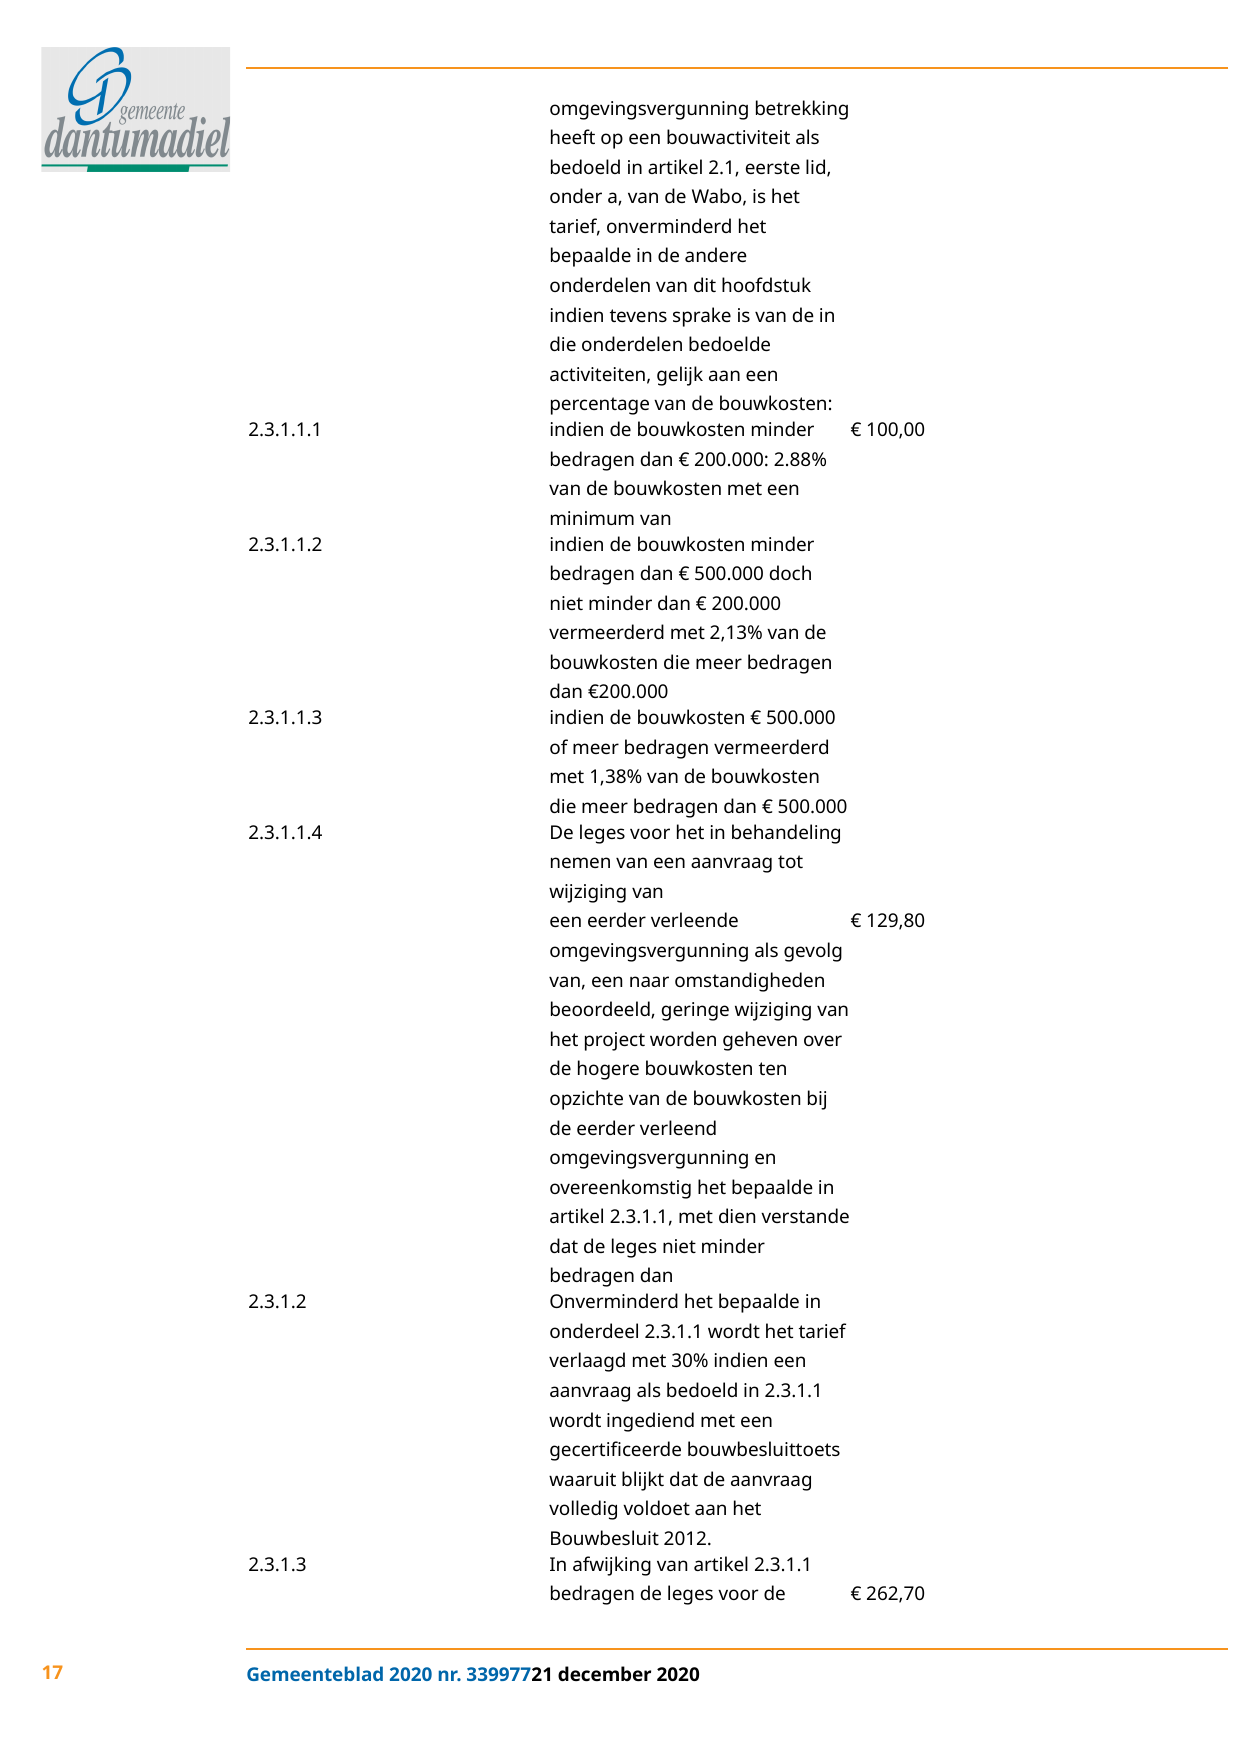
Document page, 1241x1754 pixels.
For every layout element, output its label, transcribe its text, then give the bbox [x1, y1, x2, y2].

table_cell De leges voor het in behandeling nemen van een aanvraag tot wijziging van een eerder verleende omgevingsvergunning als gevolg van, een naar omstandigheden beoordeeld, geringe wijziging van het project worden geheven over de hogere bouwkosten ten opzichte van de bouwkosten bij de eerder verleend omgevingsvergunning en overeenkomstig het bepaalde in artikel 2.3.1.1, met dien verstande dat de leges niet minder bedragen dan [549, 819, 850, 1288]
table_cell [850, 1289, 1152, 1551]
table_cell € 100,00 [850, 416, 1152, 531]
table_cell 2.3.1.1.1 [248, 416, 549, 531]
table_cell In afwijking van artikel 2.3.1.1 bedragen de leges voor de [549, 1551, 850, 1606]
table_cell indien de bouwkosten € 500.000 of meer bedragen vermeerderd met 1,38% van de bouwkosten die meer bedragen dan € 500.000 [549, 705, 850, 819]
table_cell indien de bouwkosten minder bedragen dan € 500.000 doch niet minder dan € 200.000 vermeerderd met 2,13% van de bouwkosten die meer bedragen dan €200.000 [549, 531, 850, 704]
table_cell 2.3.1.1.2 [248, 531, 549, 704]
table_cell [248, 95, 549, 416]
table_cell [850, 95, 1152, 416]
table_cell 2.3.1.3 [248, 1551, 549, 1606]
table_cell [850, 531, 1152, 704]
table_cell € 262,70 [850, 1551, 1152, 1606]
table_cell 2.3.1.2 [248, 1289, 549, 1551]
picture [41, 47, 231, 172]
table_cell indien de bouwkosten minder bedragen dan € 200.000: 2.88% van de bouwkosten met een minimum van [549, 416, 850, 531]
table_cell 2.3.1.1.3 [248, 705, 549, 819]
table_cell Onverminderd het bepaalde in onderdeel 2.3.1.1 wordt het tarief verlaagd met 30% indien een aanvraag als bedoeld in 2.3.1.1 wordt ingediend met een gecertificeerde bouwbesluittoets waaruit blijkt dat de aanvraag volledig voldoet aan het Bouwbesluit 2012. [549, 1289, 850, 1551]
table_cell [850, 705, 1152, 819]
table_cell 2.3.1.1.4 [248, 819, 549, 1288]
table_cell omgevingsvergunning betrekking heeft op een bouwactiviteit als bedoeld in artikel 2.1, eerste lid, onder a, van de Wabo, is het tarief, onverminderd het bepaalde in de andere onderdelen van dit hoofdstuk indien tevens sprake is van de in die onderdelen bedoelde activiteiten, gelijk aan een percentage van de bouwkosten: [549, 95, 850, 416]
table_cell € 129,80 [850, 819, 1152, 1288]
